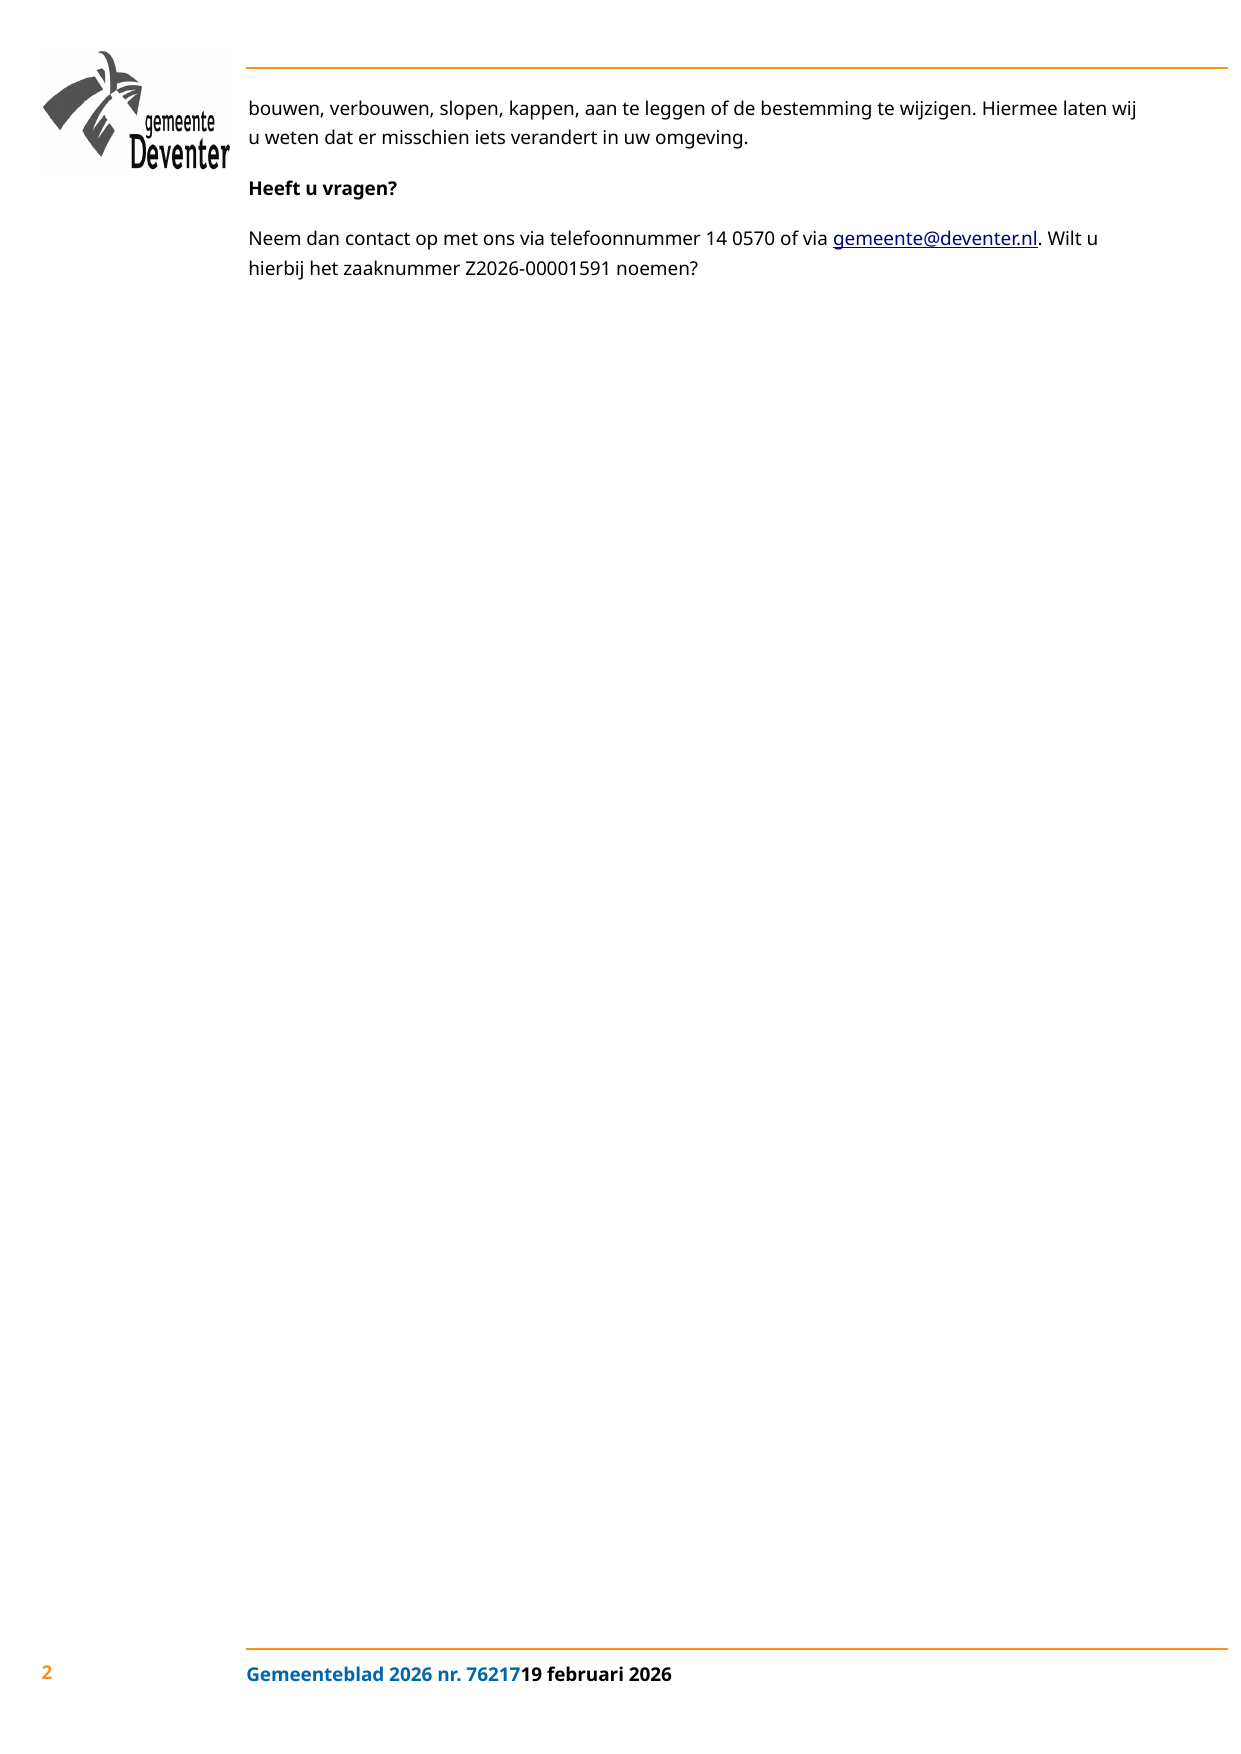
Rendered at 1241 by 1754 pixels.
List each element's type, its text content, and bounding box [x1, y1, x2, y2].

picture [41, 47, 231, 172]
text Neem dan contact op met ons via telefoonnummer 14 0570 of via gemeente@deventer.nl. Wilt u hierbij het zaaknummer Z2026-00001591 noemen? [248, 225, 1152, 281]
text Heeft u vragen? [248, 175, 1152, 201]
text bouwen, verbouwen, slopen, kappen, aan te leggen of de bestemming te wijzigen. Hiermee laten wij u weten dat er misschien iets verandert in uw omgeving. [248, 95, 1152, 150]
